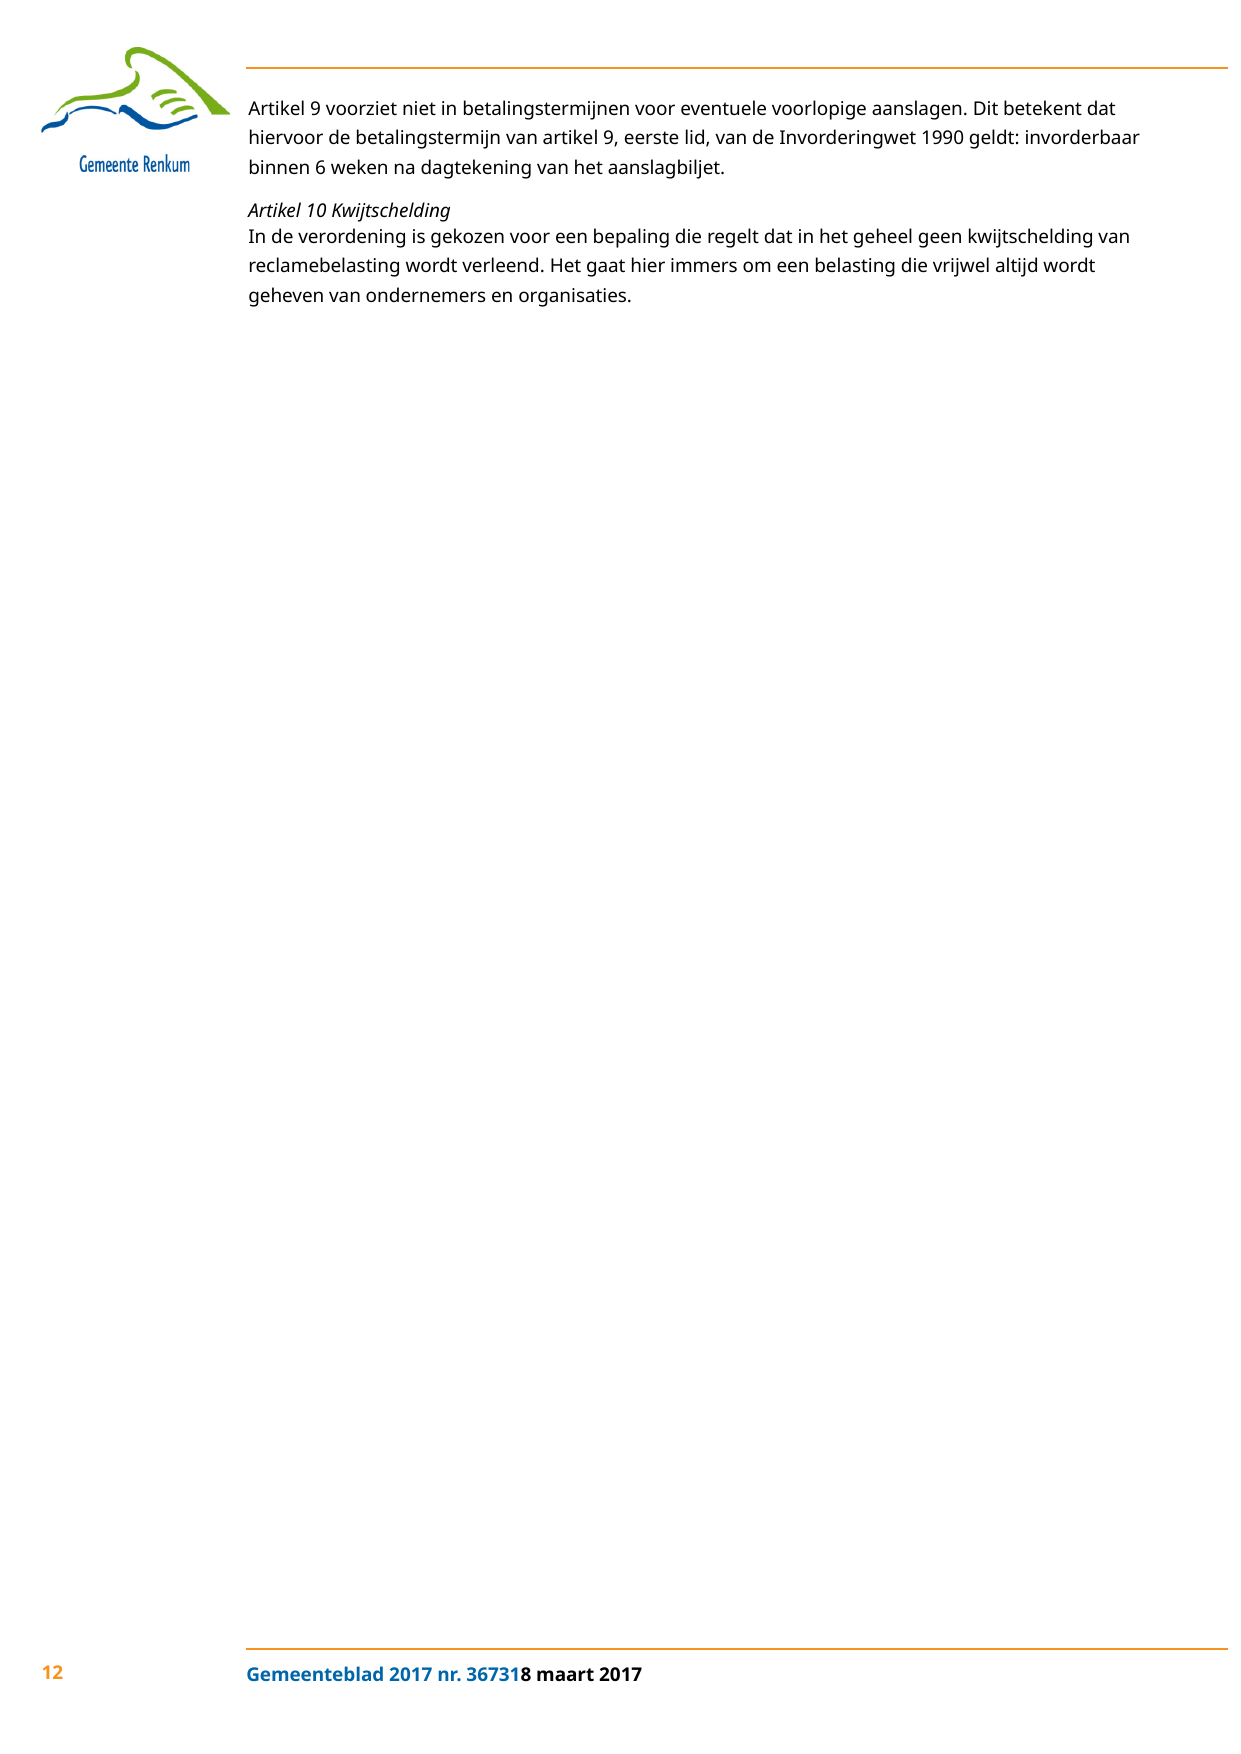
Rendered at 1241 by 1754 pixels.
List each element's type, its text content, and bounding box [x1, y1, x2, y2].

picture [41, 47, 231, 172]
text Artikel 9 voorziet niet in betalingstermijnen voor eventuele voorlopige aanslagen. Dit betekent dat hiervoor de betalingstermijn van artikel 9, eerste lid, van de Invorderingwet 1990 geldt: invorderbaar binnen 6 weken na dagtekening van het aanslagbiljet. [248, 95, 1152, 180]
text In de verordening is gekozen voor een bepaling die regelt dat in het geheel geen kwijtschelding van reclamebelasting wordt verleend. Het gaat hier immers om een belasting die vrijwel altijd wordt geheven van ondernemers en organisaties. [248, 223, 1152, 308]
text Artikel 10 Kwijtschelding [248, 197, 1152, 223]
